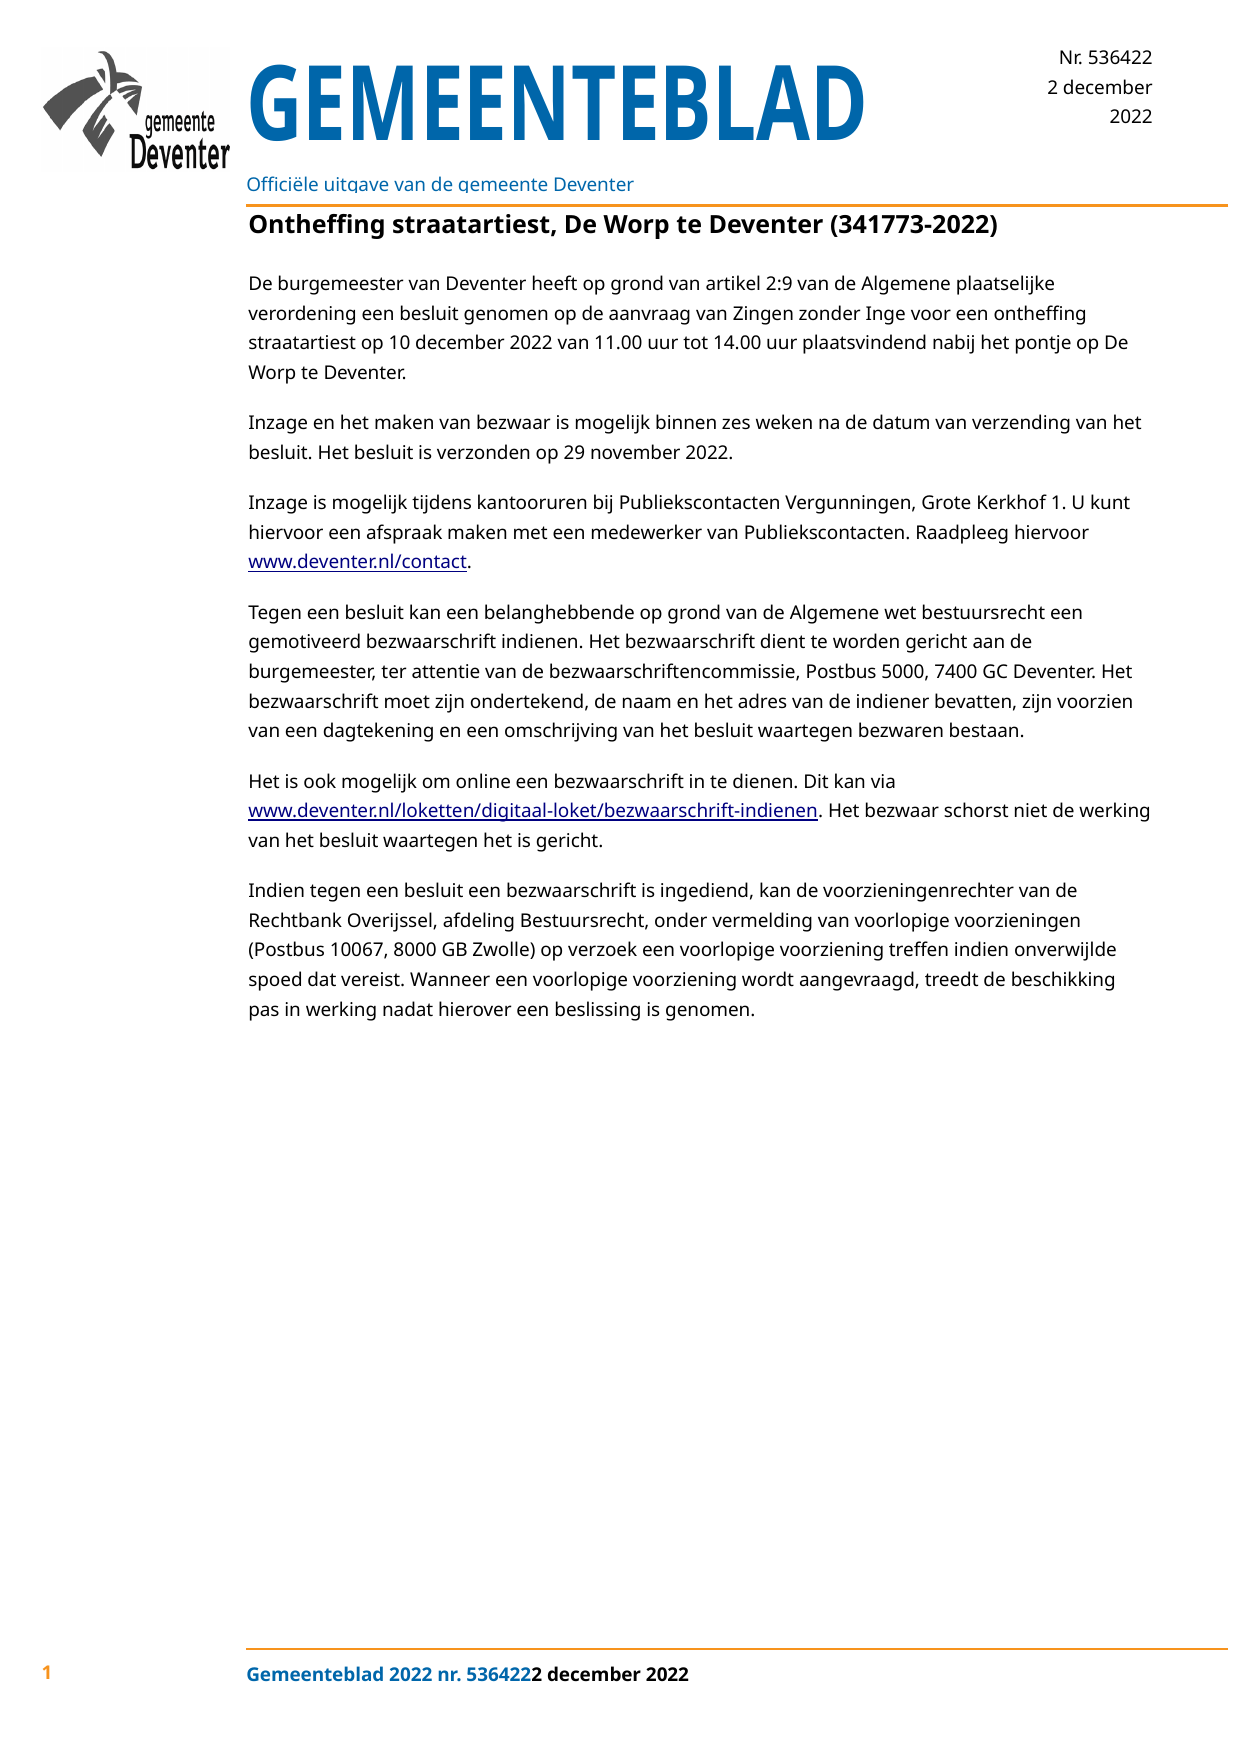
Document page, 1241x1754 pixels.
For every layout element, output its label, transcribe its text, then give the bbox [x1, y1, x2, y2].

text De burgemeester van Deventer heeft op grond van artikel 2:9 van de Algemene plaatselijke verordening een besluit genomen op de aanvraag van Zingen zonder Inge voor een ontheffing straatartiest op 10 december 2022 van 11.00 uur tot 14.00 uur plaatsvindend nabij het pontje op De Worp te Deventer. [248, 270, 1152, 385]
text Inzage is mogelijk tijdens kantooruren bij Publiekscontacten Vergunningen, Grote Kerkhof 1. U kunt hiervoor een afspraak maken met een medewerker van Publiekscontacten. Raadpleeg hiervoor www.deventer.nl/contact. [248, 489, 1152, 574]
text Tegen een besluit kan een belanghebbende op grond van de Algemene wet bestuursrecht een gemotiveerd bezwaarschrift indienen. Het bezwaarschrift dient te worden gericht aan de burgemeester, ter attentie van de bezwaarschriftencommissie, Postbus 5000, 7400 GC Deventer. Het bezwaarschrift moet zijn ondertekend, de naam en het adres van de indiener bevatten, zijn voorzien van een dagtekening en een omschrijving van het besluit waartegen bezwaren bestaan. [248, 599, 1152, 743]
text Ontheffing straatartiest, De Worp te Deventer (341773-2022) [248, 207, 1152, 241]
picture [41, 47, 231, 172]
text Het is ook mogelijk om online een bezwaarschrift in te dienen. Dit kan via www.deventer.nl/loketten/digitaal-loket/bezwaarschrift-indienen. Het bezwaar schorst niet de werking van het besluit waartegen het is gericht. [248, 768, 1152, 853]
text Inzage en het maken van bezwaar is mogelijk binnen zes weken na de datum van verzending van het besluit. Het besluit is verzonden op 29 november 2022. [248, 409, 1152, 465]
text Indien tegen een besluit een bezwaarschrift is ingediend, kan de voorzieningenrechter van de Rechtbank Overijssel, afdeling Bestuursrecht, onder vermelding van voorlopige voorzieningen (Postbus 10067, 8000 GB Zwolle) op verzoek een voorlopige voorziening treffen indien onverwijlde spoed dat vereist. Wanneer een voorlopige voorziening wordt aangevraagd, treedt de beschikking pas in werking nadat hierover een beslissing is genomen. [248, 877, 1152, 1021]
